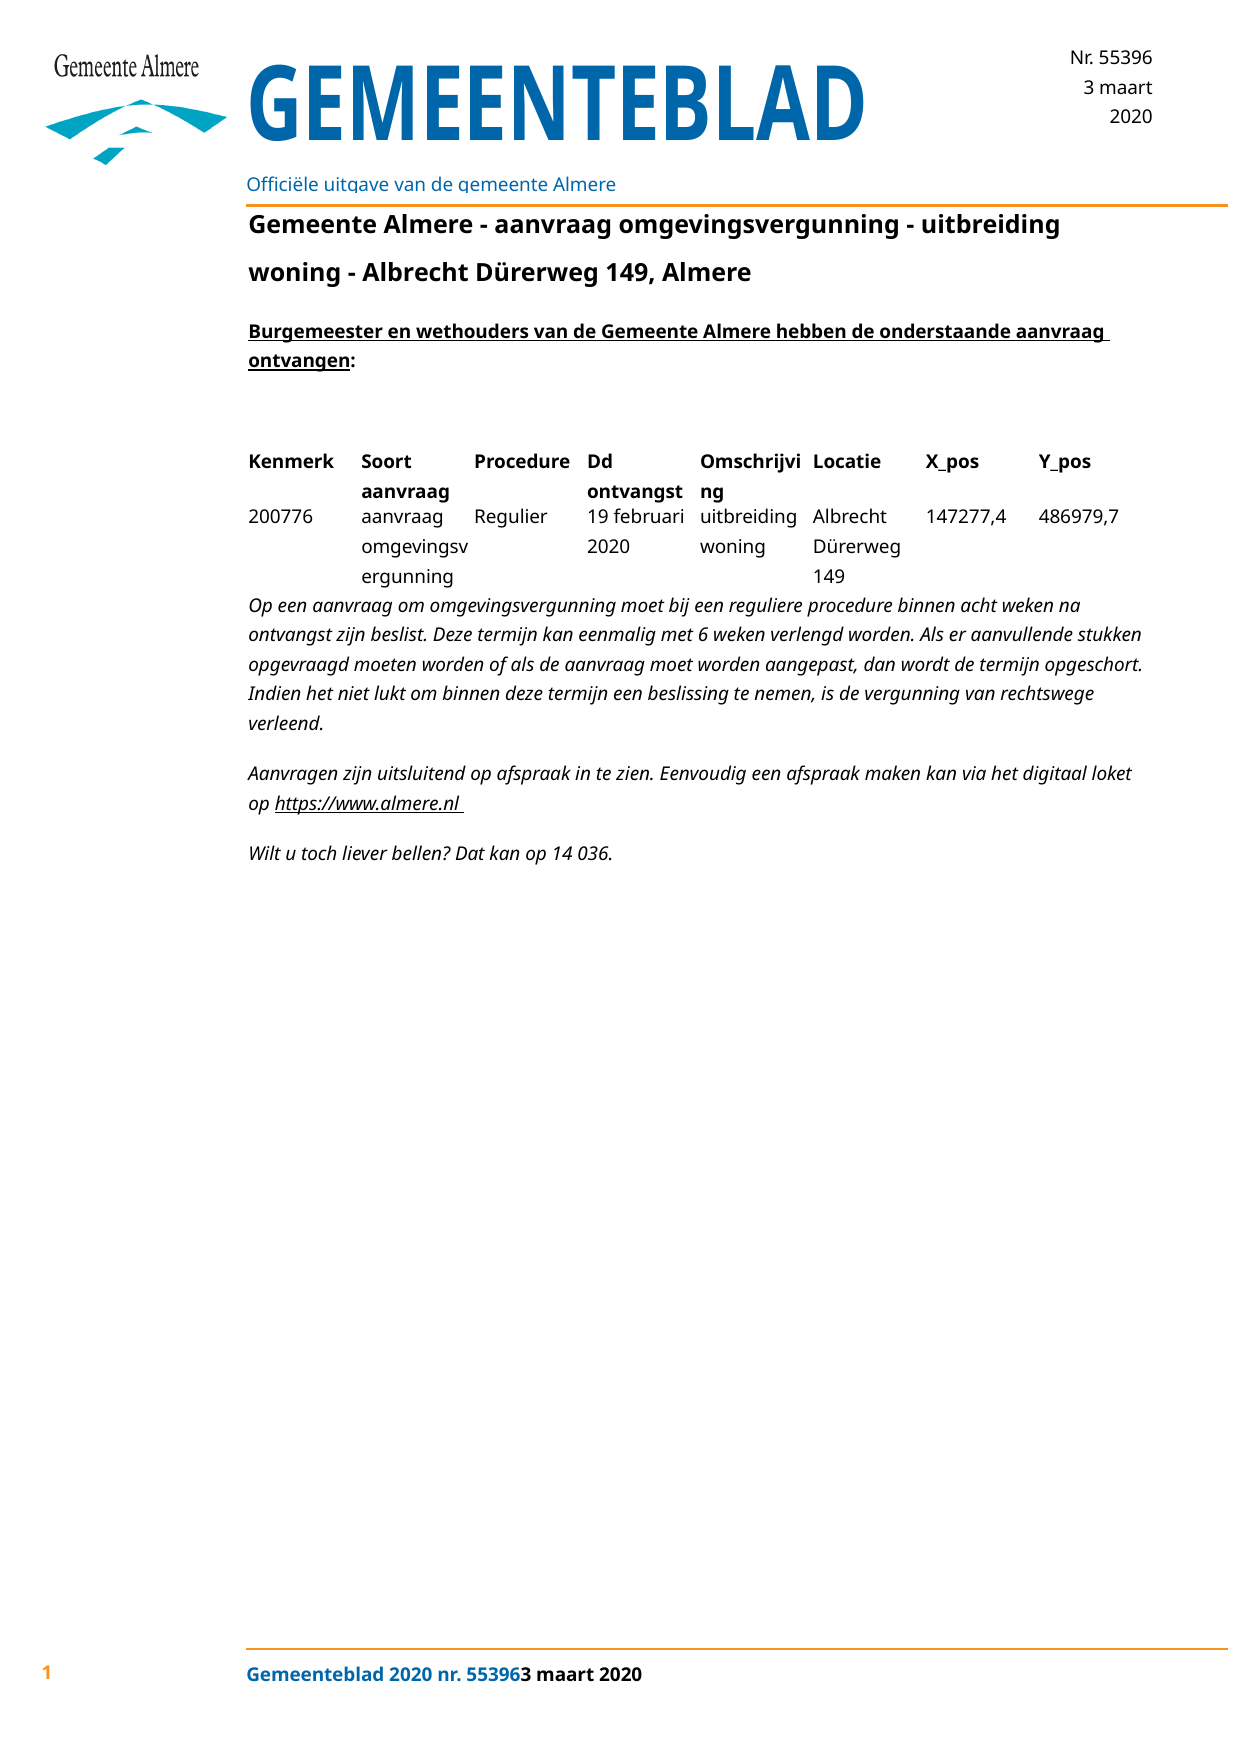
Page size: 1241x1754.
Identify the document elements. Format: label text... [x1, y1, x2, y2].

table_cell 486979,7 [1039, 504, 1152, 589]
text Burgemeester en wethouders van de Gemeente Almere hebben de onderstaande aanvraag ontvangen: [248, 318, 1152, 373]
table_header Y_pos [1039, 449, 1152, 504]
table_header Omschrijving [700, 449, 813, 504]
table_cell 19 februari 2020 [587, 504, 700, 589]
table_header Procedure [474, 449, 587, 504]
table_cell 200776 [248, 504, 361, 589]
table_cell Regulier [474, 504, 587, 589]
table_cell aanvraag omgevingsvergunning [361, 504, 474, 589]
text Op een aanvraag om omgevingsvergunning moet bij een reguliere procedure binnen acht weken na ontvangst zijn beslist. Deze termijn kan eenmalig met 6 weken verlengd worden. Als er aanvullende stukken opgevraagd moeten worden of als de aanvraag moet worden aangepast, dan wordt de termijn opgeschort. Indien het niet lukt om binnen deze termijn een beslissing te nemen, is de vergunning van rechtswege verleend. [248, 592, 1152, 736]
text Gemeente Almere - aanvraag omgevingsvergunning - uitbreiding woning - Albrecht Dürerweg 149, Almere [248, 207, 1152, 288]
table_header Dd ontvangst [587, 449, 700, 504]
text Aanvragen zijn uitsluitend op afspraak in te zien. Eenvoudig een afspraak maken kan via het digitaal loket op https://www.almere.nl [248, 761, 1152, 816]
table_cell 147277,4 [926, 504, 1038, 589]
table_header Locatie [813, 449, 926, 504]
table_header Soort aanvraag [361, 449, 474, 504]
table_cell uitbreiding woning [700, 504, 813, 589]
table_cell Albrecht Dürerweg 149 [813, 504, 926, 589]
table_header Kenmerk [248, 449, 361, 504]
table_header X_pos [926, 449, 1038, 504]
picture [41, 47, 231, 172]
text Wilt u toch liever bellen? Dat kan op 14 036. [248, 841, 1152, 866]
